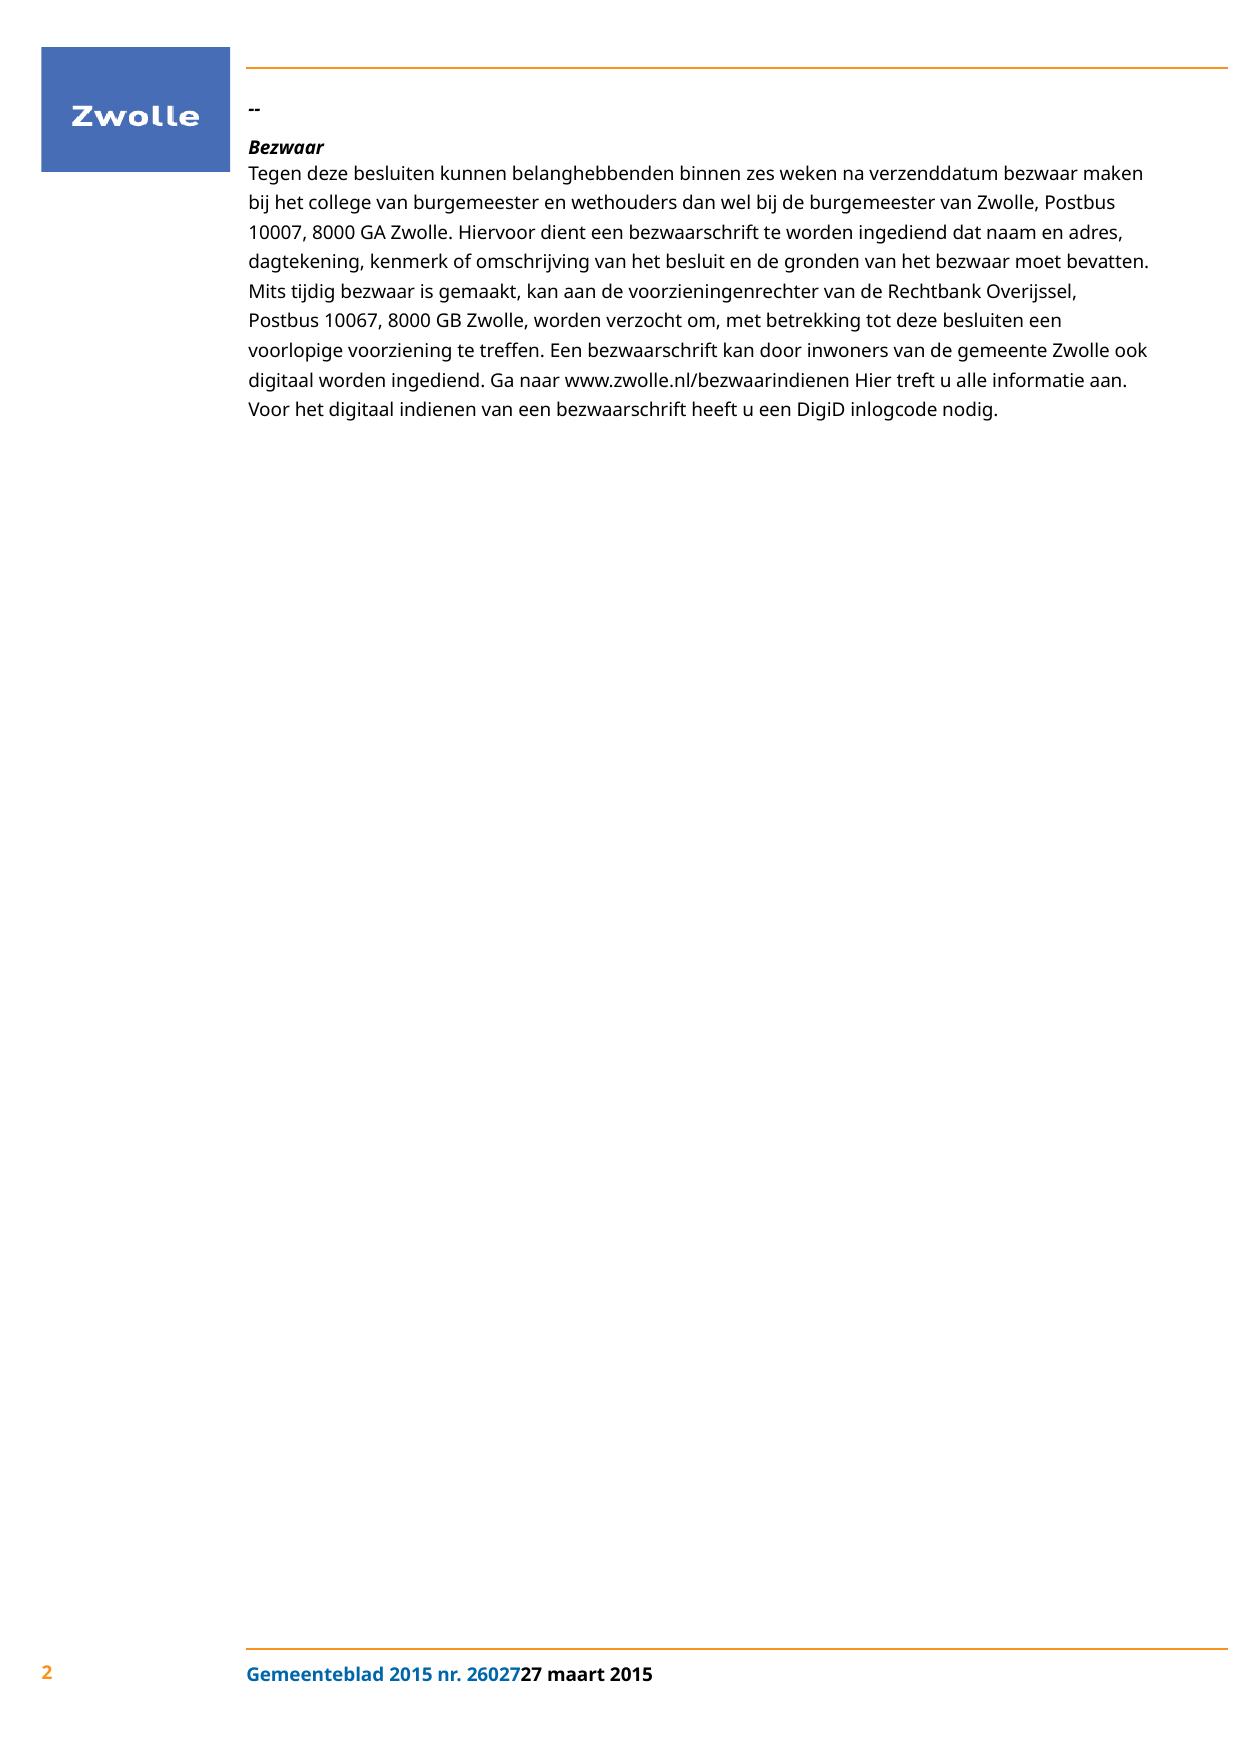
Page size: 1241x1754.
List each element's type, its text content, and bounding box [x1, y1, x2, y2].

text Tegen deze besluiten kunnen belanghebbenden binnen zes weken na verzenddatum bezwaar maken bij het college van burgemeester en wethouders dan wel bij de burgemeester van Zwolle, Postbus 10007, 8000 GA Zwolle. Hiervoor dient een bezwaarschrift te worden ingediend dat naam en adres, dagtekening, kenmerk of omschrijving van het besluit en de gronden van het bezwaar moet bevatten. Mits tijdig bezwaar is gemaakt, kan aan de voorzieningenrechter van de Rechtbank Overijssel, Postbus 10067, 8000 GB Zwolle, worden verzocht om, met betrekking tot deze besluiten een voorlopige voorziening te treffen. Een bezwaarschrift kan door inwoners van de gemeente Zwolle ook digitaal worden ingediend. Ga naar www.zwolle.nl/bezwaarindienen Hier treft u alle informatie aan. Voor het digitaal indienen van een bezwaarschrift heeft u een DigiD inlogcode nodig. [248, 160, 1152, 422]
text Bezwaar [248, 134, 1152, 160]
text -- [248, 95, 1152, 121]
picture [41, 47, 231, 172]
